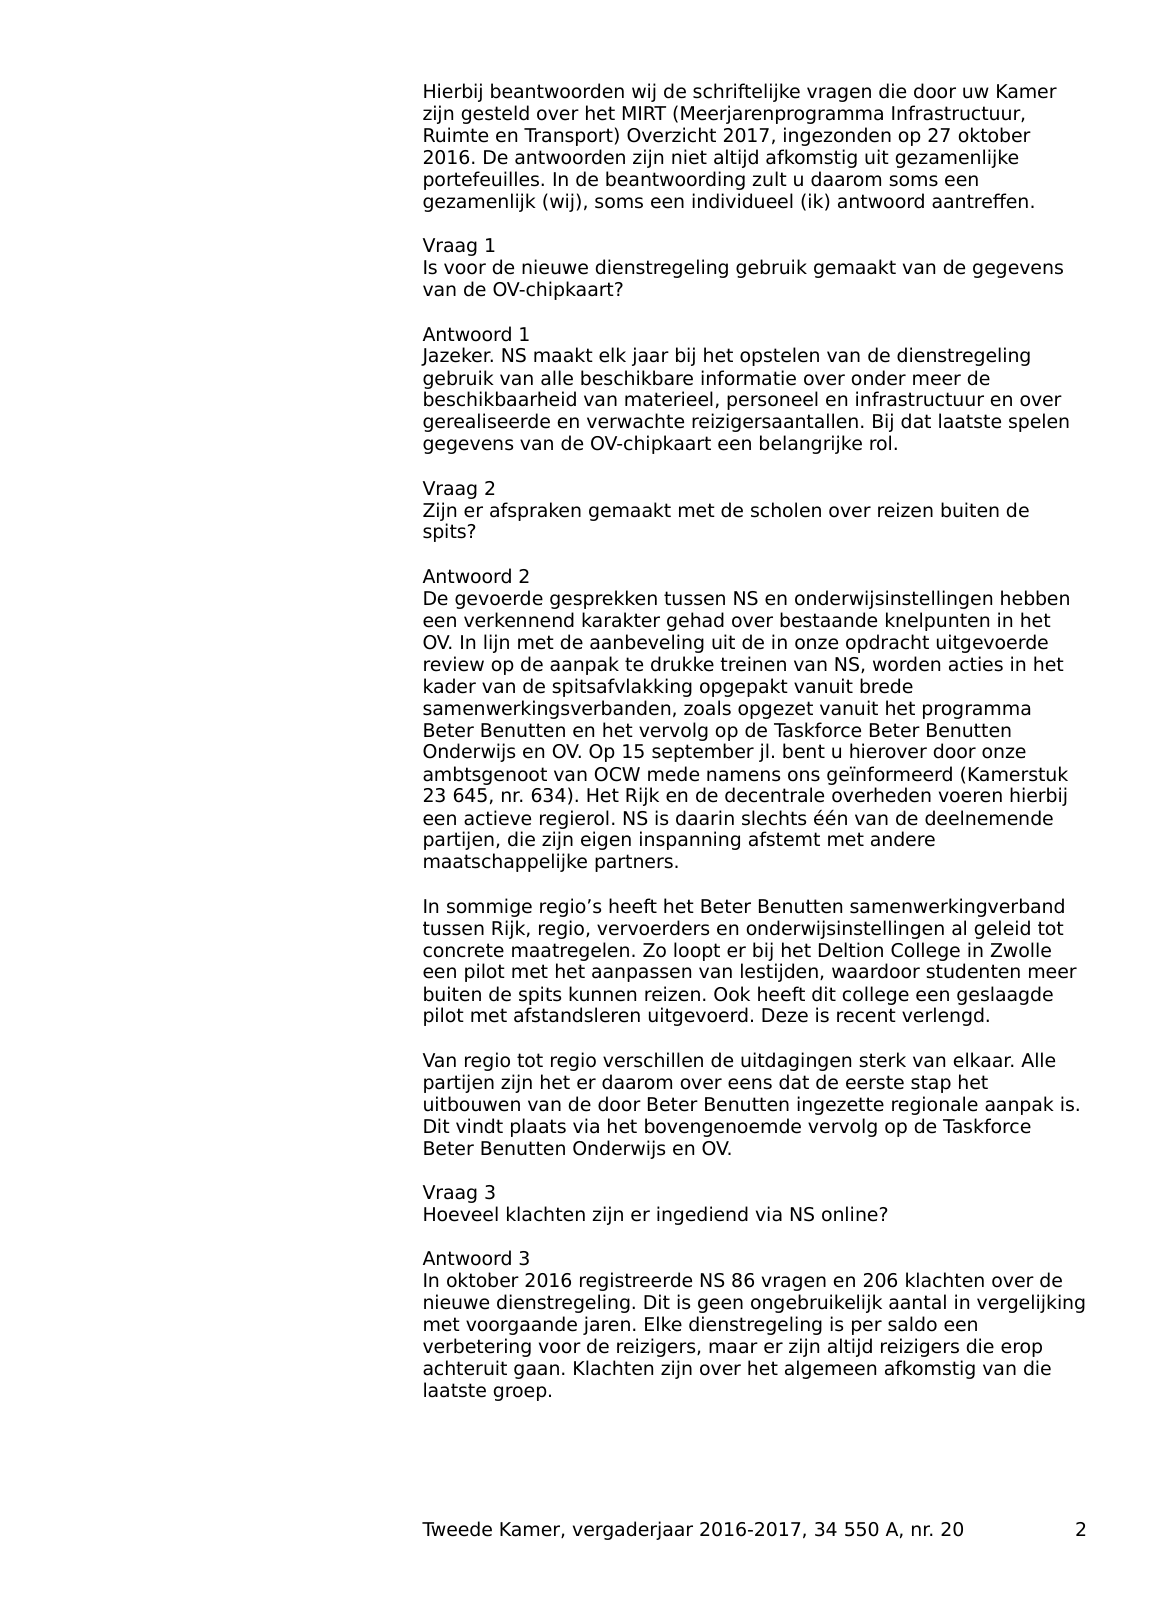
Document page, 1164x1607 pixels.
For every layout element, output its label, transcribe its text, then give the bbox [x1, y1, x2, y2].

text Vraag 3 [422, 1182, 1087, 1204]
text Van regio tot regio verschillen de uitdagingen sterk van elkaar. Alle partijen zijn het er daarom over eens dat de eerste stap het uitbouwen van de door Beter Benutten ingezette regionale aanpak is. Dit vindt plaats via het bovengenoemde vervolg op de Taskforce Beter Benutten Onderwijs en OV. [422, 1049, 1087, 1159]
text Antwoord 1 [422, 323, 1087, 345]
text Jazeker. NS maakt elk jaar bij het opstelen van de dienstregeling gebruik van alle beschikbare informatie over onder meer de beschikbaarheid van materieel, personeel en infrastructuur en over gerealiseerde en verwachte reizigersaantallen. Bij dat laatste spelen gegevens van de OV-chipkaart een belangrijke rol. [422, 345, 1087, 455]
text Is voor de nieuwe dienstregeling gebruik gemaakt van de gegevens van de OV-chipkaart? [422, 257, 1087, 301]
text Hierbij beantwoorden wij de schriftelijke vragen die door uw Kamer zijn gesteld over het MIRT (Meerjarenprogramma Infrastructuur, Ruimte en Transport) Overzicht 2017, ingezonden op 27 oktober 2016. De antwoorden zijn niet altijd afkomstig uit gezamenlijke portefeuilles. In de beantwoording zult u daarom soms een gezamenlijk (wij), soms een individueel (ik) antwoord aantreffen. [422, 81, 1087, 213]
text Vraag 1 [422, 235, 1087, 257]
text Zijn er afspraken gemaakt met de scholen over reizen buiten de spits? [422, 499, 1087, 543]
text Hoeveel klachten zijn er ingediend via NS online? [422, 1204, 1087, 1226]
text Antwoord 2 [422, 566, 1087, 588]
text De gevoerde gesprekken tussen NS en onderwijsinstellingen hebben een verkennend karakter gehad over bestaande knelpunten in het OV. In lijn met de aanbeveling uit de in onze opdracht uitgevoerde review op de aanpak te drukke treinen van NS, worden acties in het kader van de spitsafvlakking opgepakt vanuit brede samenwerkingsverbanden, zoals opgezet vanuit het programma Beter Benutten en het vervolg op de Taskforce Beter Benutten Onderwijs en OV. Op 15 september jl. bent u hierover door onze ambtsgenoot van OCW mede namens ons geïnformeerd (Kamerstuk 23 645, nr. 634). Het Rijk en de decentrale overheden voeren hierbij een actieve regierol. NS is daarin slechts één van de deelnemende partijen, die zijn eigen inspanning afstemt met andere maatschappelijke partners. [422, 588, 1087, 873]
text In oktober 2016 registreerde NS 86 vragen en 206 klachten over de nieuwe dienstregeling. Dit is geen ongebruikelijk aantal in vergelijking met voorgaande jaren. Elke dienstregeling is per saldo een verbetering voor de reizigers, maar er zijn altijd reizigers die erop achteruit gaan. Klachten zijn over het algemeen afkomstig van die laatste groep. [422, 1270, 1087, 1402]
text Antwoord 3 [422, 1248, 1087, 1270]
text Vraag 2 [422, 477, 1087, 499]
text In sommige regio’s heeft het Beter Benutten samenwerkingverband tussen Rijk, regio, vervoerders en onderwijsinstellingen al geleid tot concrete maatregelen. Zo loopt er bij het Deltion College in Zwolle een pilot met het aanpassen van lestijden, waardoor studenten meer buiten de spits kunnen reizen. Ook heeft dit college een geslaagde pilot met afstandsleren uitgevoerd. Deze is recent verlengd. [422, 896, 1087, 1027]
